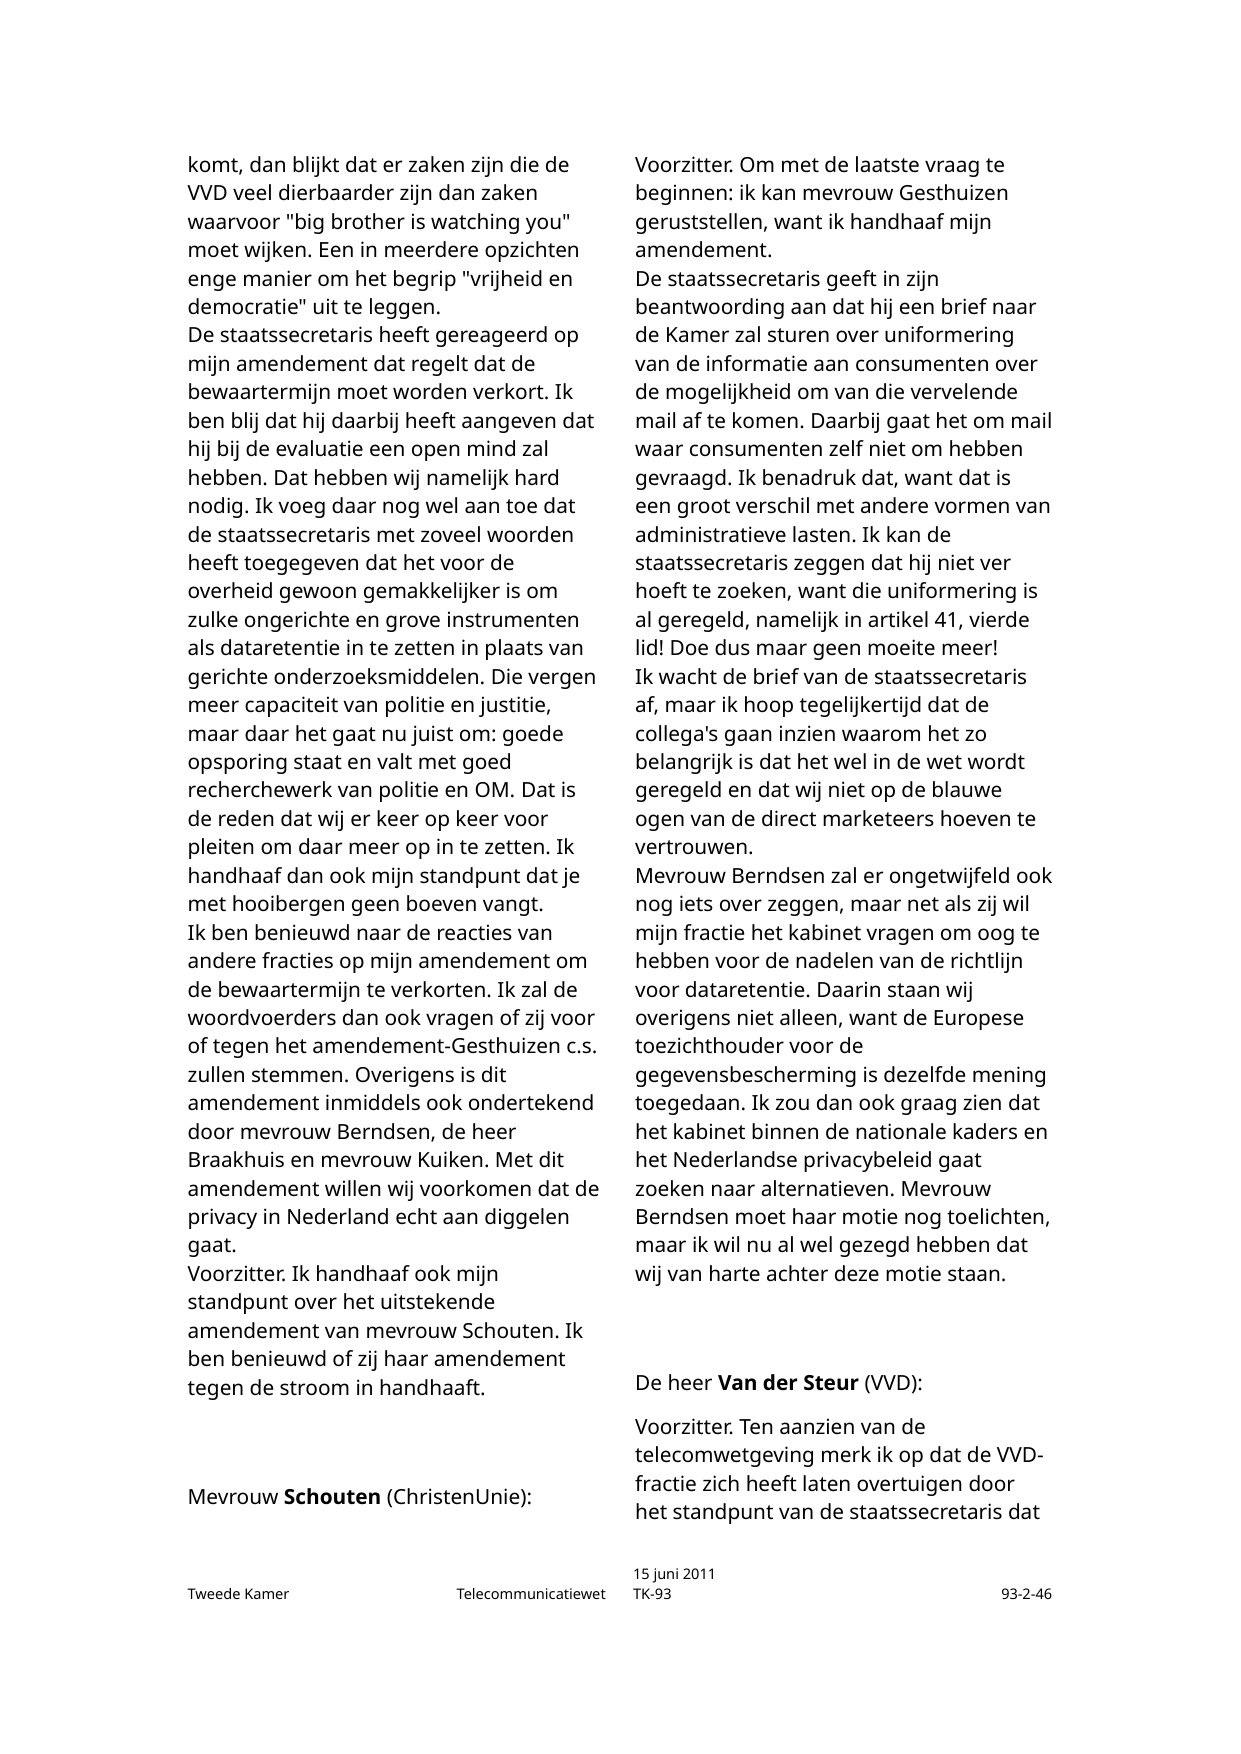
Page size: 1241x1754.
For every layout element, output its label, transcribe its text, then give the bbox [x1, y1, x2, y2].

text  [635, 1317, 1053, 1346]
text De heer Van der Steur (VVD): [635, 1368, 1053, 1397]
text De staatssecretaris geeft in zijn beantwoording aan dat hij een brief naar de Kamer zal sturen over uniformering van de informatie aan consumenten over de mogelijkheid om van die vervelende mail af te komen. Daarbij gaat het om mail waar consumenten zelf niet om hebben gevraagd. Ik benadruk dat, want dat is een groot verschil met andere vormen van administratieve lasten. Ik kan de staatssecretaris zeggen dat hij niet ver hoeft te zoeken, want die uniformering is al geregeld, namelijk in artikel 41, vierde lid! Doe dus maar geen moeite meer! [635, 264, 1053, 662]
text Voorzitter. Ik handhaaf ook mijn standpunt over het uitstekende amendement van mevrouw Schouten. Ik ben benieuwd of zij haar amendement tegen de stroom in handhaaft. [187, 1259, 605, 1401]
text Ik wacht de brief van de staatssecretaris af, maar ik hoop tegelijkertijd dat de collega's gaan inzien waarom het zo belangrijk is dat het wel in de wet wordt geregeld en dat wij niet op de blauwe ogen van de direct marketeers hoeven te vertrouwen. [635, 662, 1053, 861]
text De staatssecretaris heeft gereageerd op mijn amendement dat regelt dat de bewaartermijn moet worden verkort. Ik ben blij dat hij daarbij heeft aangeven dat hij bij de evaluatie een open mind zal hebben. Dat hebben wij namelijk hard nodig. Ik voeg daar nog wel aan toe dat de staatssecretaris met zoveel woorden heeft toegegeven dat het voor de overheid gewoon gemakkelijker is om zulke ongerichte en grove instrumenten als dataretentie in te zetten in plaats van gerichte onderzoeksmiddelen. Die vergen meer capaciteit van politie en justitie, maar daar het gaat nu juist om: goede opsporing staat en valt met goed recherchewerk van politie en OM. Dat is de reden dat wij er keer op keer voor pleiten om daar meer op in te zetten. Ik handhaaf dan ook mijn standpunt dat je met hooibergen geen boeven vangt. [187, 321, 605, 918]
text Mevrouw Schouten (ChristenUnie): [187, 1482, 605, 1511]
text Mevrouw Berndsen zal er ongetwijfeld ook nog iets over zeggen, maar net als zij wil mijn fractie het kabinet vragen om oog te hebben voor de nadelen van de richtlijn voor dataretentie. Daarin staan wij overigens niet alleen, want de Europese toezichthouder voor de gegevensbescherming is dezelfde mening toegedaan. Ik zou dan ook graag zien dat het kabinet binnen de nationale kaders en het Nederlandse privacybeleid gaat zoeken naar alternatieven. Mevrouw Berndsen moet haar motie nog toelichten, maar ik wil nu al wel gezegd hebben dat wij van harte achter deze motie staan. [635, 861, 1053, 1287]
text komt, dan blijkt dat er zaken zijn die de VVD veel dierbaarder zijn dan zaken waarvoor "big brother is watching you" moet wijken. Een in meerdere opzichten enge manier om het begrip "vrijheid en democratie" uit te leggen. [187, 150, 605, 321]
text  [187, 1431, 605, 1460]
text Voorzitter. Ten aanzien van de telecomwetgeving merk ik op dat de VVD-fractie zich heeft laten overtuigen door het standpunt van de staatssecretaris dat [635, 1412, 1053, 1526]
text Voorzitter. Om met de laatste vraag te beginnen: ik kan mevrouw Gesthuizen geruststellen, want ik handhaaf mijn amendement. [635, 150, 1053, 264]
text Ik ben benieuwd naar de reacties van andere fracties op mijn amendement om de bewaartermijn te verkorten. Ik zal de woordvoerders dan ook vragen of zij voor of tegen het amendement-Gesthuizen c.s. zullen stemmen. Overigens is dit amendement inmiddels ook ondertekend door mevrouw Berndsen, de heer Braakhuis en mevrouw Kuiken. Met dit amendement willen wij voorkomen dat de privacy in Nederland echt aan diggelen gaat. [187, 918, 605, 1259]
